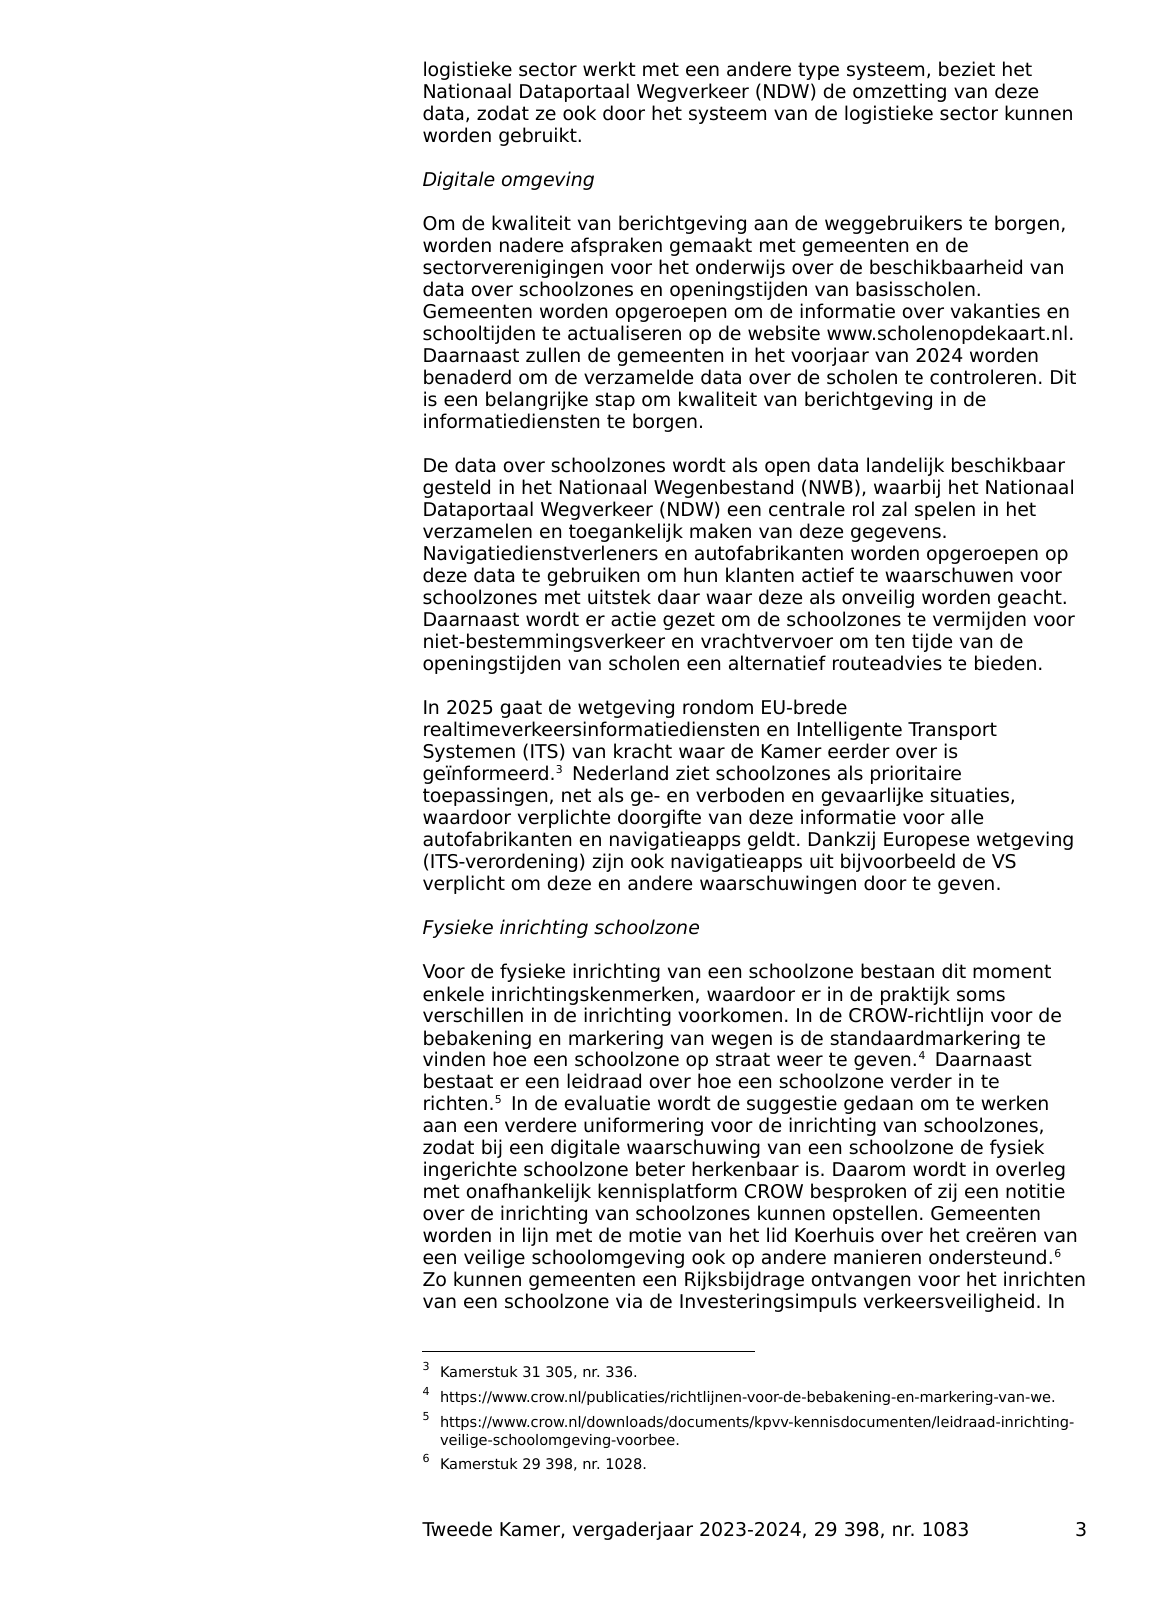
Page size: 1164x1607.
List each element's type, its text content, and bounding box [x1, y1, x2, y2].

subtitle Fysieke inrichting schoolzone [422, 917, 1087, 939]
text Om de kwaliteit van berichtgeving aan de weggebruikers te borgen, worden nadere afspraken gemaakt met gemeenten en de sectorverenigingen voor het onderwijs over de beschikbaarheid van data over schoolzones en openingstijden van basisscholen. Gemeenten worden opgeroepen om de informatie over vakanties en schooltijden te actualiseren op de website www.scholenopdekaart.nl. Daarnaast zullen de gemeenten in het voorjaar van 2024 worden benaderd om de verzamelde data over de scholen te controleren. Dit is een belangrijke stap om kwaliteit van berichtgeving in de informatiediensten te borgen. [422, 213, 1087, 433]
text Kamerstuk 31 305, nr. 336. [422, 1360, 1087, 1382]
text logistieke sector werkt met een andere type systeem, beziet het Nationaal Dataportaal Wegverkeer (NDW) de omzetting van deze data, zodat ze ook door het systeem van de logistieke sector kunnen worden gebruikt. [422, 59, 1087, 147]
text https://www.crow.nl/downloads/documents/kpvv-kennisdocumenten/leidraad-inrichting-veilige-schoolomgeving-voorbee. [422, 1410, 1087, 1449]
text In 2025 gaat de wetgeving rondom EU-brede realtimeverkeersinformatiediensten en Intelligente Transport Systemen (ITS) van kracht waar de Kamer eerder over is geïnformeerd. Nederland ziet schoolzones als prioritaire toepassingen, net als ge- en verboden en gevaarlijke situaties, waardoor verplichte doorgifte van deze informatie voor alle autofabrikanten en navigatieapps geldt. Dankzij Europese wetgeving (ITS-verordening) zijn ook navigatieapps uit bijvoorbeeld de VS verplicht om deze en andere waarschuwingen door te geven. [422, 697, 1087, 895]
subtitle Digitale omgeving [422, 169, 1087, 191]
text https://www.crow.nl/publicaties/richtlijnen-voor-de-bebakening-en-markering-van-we. [422, 1385, 1087, 1407]
text Voor de fysieke inrichting van een schoolzone bestaan dit moment enkele inrichtingskenmerken, waardoor er in de praktijk soms verschillen in de inrichting voorkomen. In de CROW-richtlijn voor de bebakening en markering van wegen is de standaardmarkering te vinden hoe een schoolzone op straat weer te geven. Daarnaast bestaat er een leidraad over hoe een schoolzone verder in te richten. In de evaluatie wordt de suggestie gedaan om te werken aan een verdere uniformering voor de inrichting van schoolzones, zodat bij een digitale waarschuwing van een schoolzone de fysiek ingerichte schoolzone beter herkenbaar is. Daarom wordt in overleg met onafhankelijk kennisplatform CROW besproken of zij een notitie over de inrichting van schoolzones kunnen opstellen. Gemeenten worden in lijn met de motie van het lid Koerhuis over het creëren van een veilige schoolomgeving ook op andere manieren ondersteund. Zo kunnen gemeenten een Rijksbijdrage ontvangen voor het inrichten van een schoolzone via de Investeringsimpuls verkeersveiligheid. In [422, 961, 1087, 1313]
text De data over schoolzones wordt als open data landelijk beschikbaar gesteld in het Nationaal Wegenbestand (NWB), waarbij het Nationaal Dataportaal Wegverkeer (NDW) een centrale rol zal spelen in het verzamelen en toegankelijk maken van deze gegevens. Navigatiedienstverleners en autofabrikanten worden opgeroepen op deze data te gebruiken om hun klanten actief te waarschuwen voor schoolzones met uitstek daar waar deze als onveilig worden geacht. Daarnaast wordt er actie gezet om de schoolzones te vermijden voor niet-bestemmingsverkeer en vrachtvervoer om ten tijde van de openingstijden van scholen een alternatief routeadvies te bieden. [422, 455, 1087, 675]
text Kamerstuk 29 398, nr. 1028. [422, 1452, 1087, 1474]
